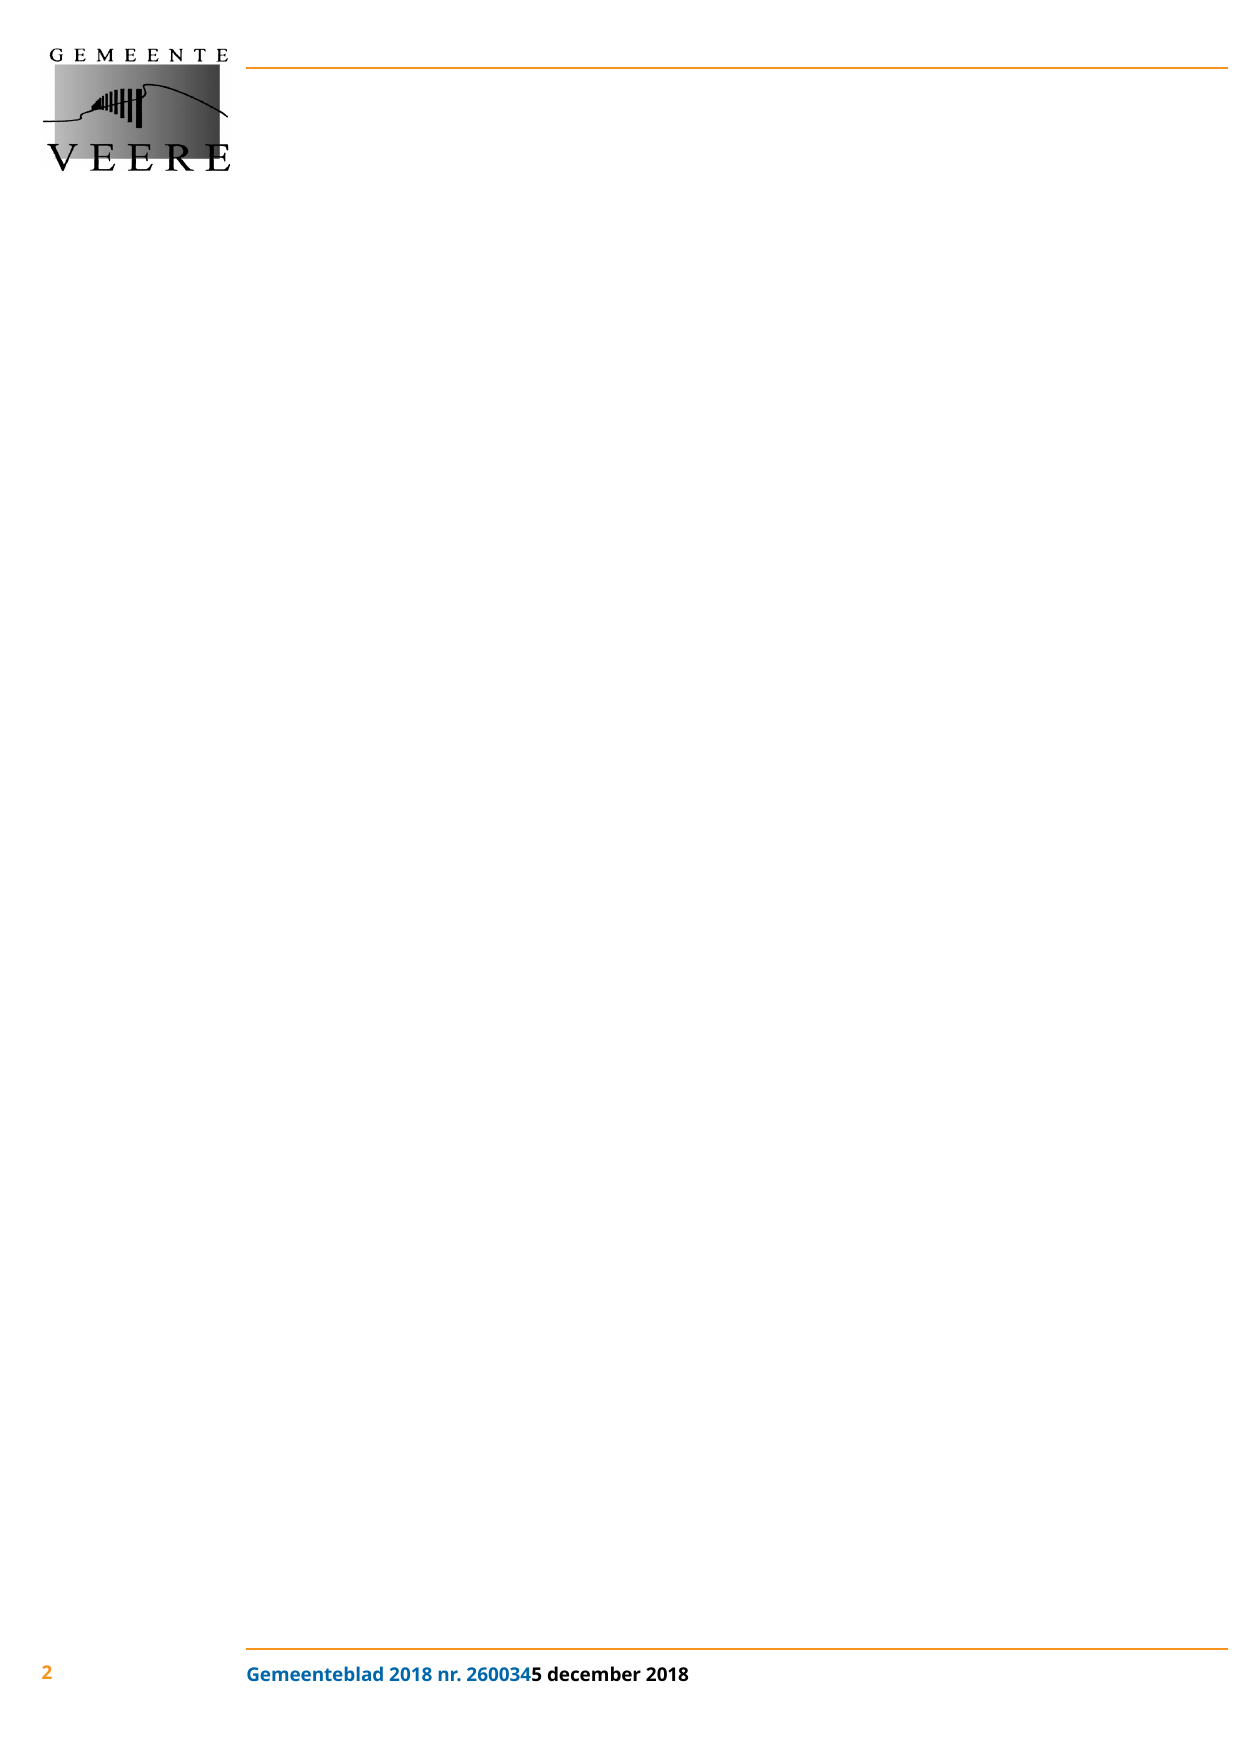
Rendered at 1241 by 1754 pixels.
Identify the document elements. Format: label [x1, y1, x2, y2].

picture [41, 47, 231, 172]
